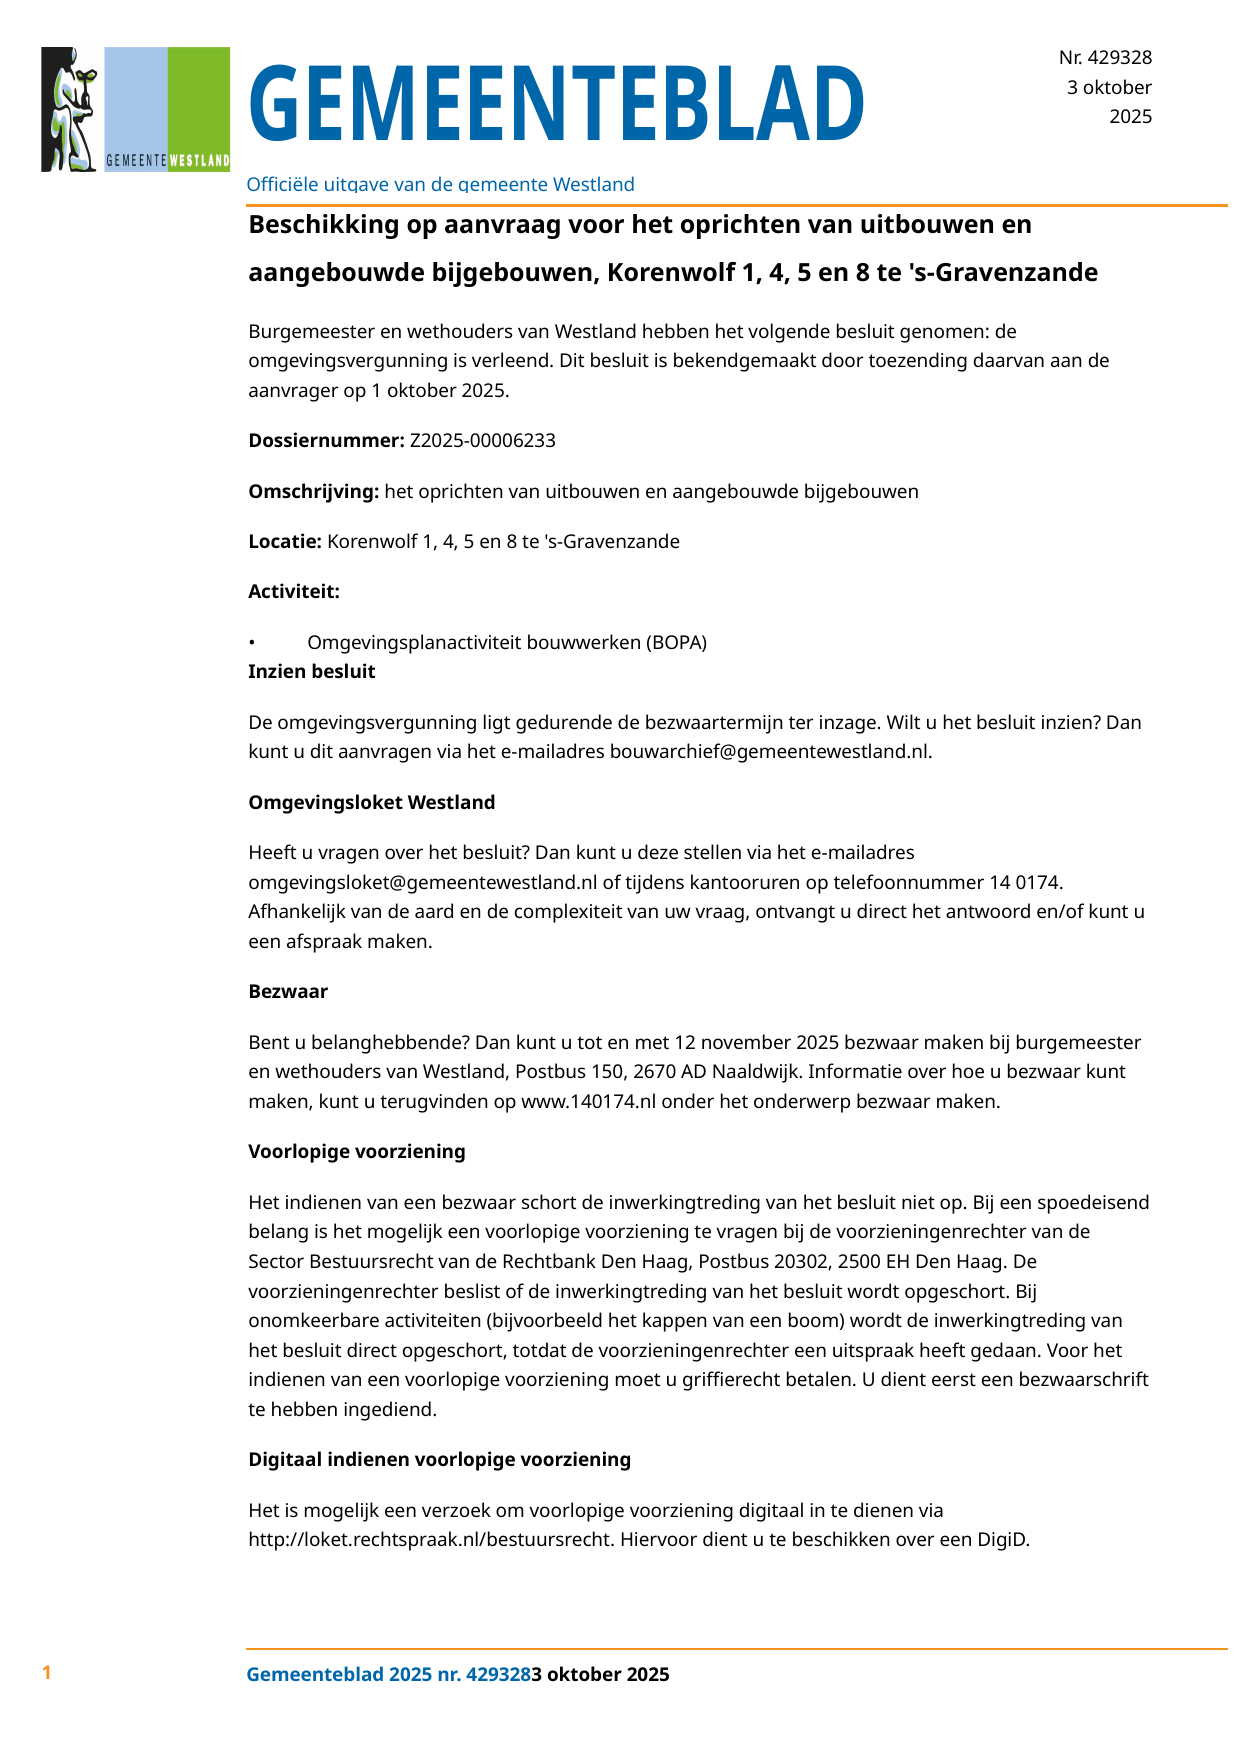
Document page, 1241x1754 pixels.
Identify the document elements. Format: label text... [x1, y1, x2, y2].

text Voorlopige voorziening [248, 1139, 1152, 1164]
text Het indienen van een bezwaar schort de inwerkingtreding van het besluit niet op. Bij een spoedeisend belang is het mogelijk een voorlopige voorziening te vragen bij de voorzieningenrechter van de Sector Bestuursrecht van de Rechtbank Den Haag, Postbus 20302, 2500 EH Den Haag. De voorzieningenrechter beslist of de inwerkingtreding van het besluit wordt opgeschort. Bij onomkeerbare activiteiten (bijvoorbeeld het kappen van een boom) wordt de inwerkingtreding van het besluit direct opgeschort, totdat de voorzieningenrechter een uitspraak heeft gedaan. Voor het indienen van een voorlopige voorziening moet u griffierecht betalen. U dient eerst een bezwaarschrift te hebben ingediend. [248, 1189, 1152, 1422]
text Beschikking op aanvraag voor het oprichten van uitbouwen en aangebouwde bijgebouwen, Korenwolf 1, 4, 5 en 8 te 's-Gravenzande [248, 207, 1152, 288]
text Het is mogelijk een verzoek om voorlopige voorziening digitaal in te dienen via http://loket.rechtspraak.nl/bestuursrecht. Hiervoor dient u te beschikken over een DigiD. [248, 1497, 1152, 1552]
text Digitaal indienen voorlopige voorziening [248, 1447, 1152, 1472]
text De omgevingsvergunning ligt gedurende de bezwaartermijn ter inzage. Wilt u het besluit inzien? Dan kunt u dit aanvragen via het e-mailadres bouwarchief@gemeentewestland.nl. [248, 709, 1152, 764]
text Omschrijving: het oprichten van uitbouwen en aangebouwde bijgebouwen [248, 478, 1152, 504]
text Dossiernummer: Z2025-00006233 [248, 427, 1152, 453]
text Burgemeester en wethouders van Westland hebben het volgende besluit genomen: de omgevingsvergunning is verleend. Dit besluit is bekendgemaakt door toezending daarvan aan de aanvrager op 1 oktober 2025. [248, 318, 1152, 403]
text Locatie: Korenwolf 1, 4, 5 en 8 te 's-Gravenzande [248, 528, 1152, 554]
list Omgevingsplanactiviteit bouwwerken (BOPA) [248, 629, 1152, 655]
picture [41, 47, 231, 172]
text Inzien besluit [248, 659, 1152, 684]
text Omgevingsloket Westland [248, 789, 1152, 815]
text Bent u belanghebbende? Dan kunt u tot en met 12 november 2025 bezwaar maken bij burgemeester en wethouders van Westland, Postbus 150, 2670 AD Naaldwijk. Informatie over hoe u bezwaar kunt maken, kunt u terugvinden op www.140174.nl onder het onderwerp bezwaar maken. [248, 1029, 1152, 1114]
text Heeft u vragen over het besluit? Dan kunt u deze stellen via het e-mailadres omgevingsloket@gemeentewestland.nl of tijdens kantooruren op telefoonnummer 14 0174. Afhankelijk van de aard en de complexiteit van uw vraag, ontvangt u direct het antwoord en/of kunt u een afspraak maken. [248, 839, 1152, 954]
text Bezwaar [248, 979, 1152, 1004]
text Activiteit: [248, 579, 1152, 604]
